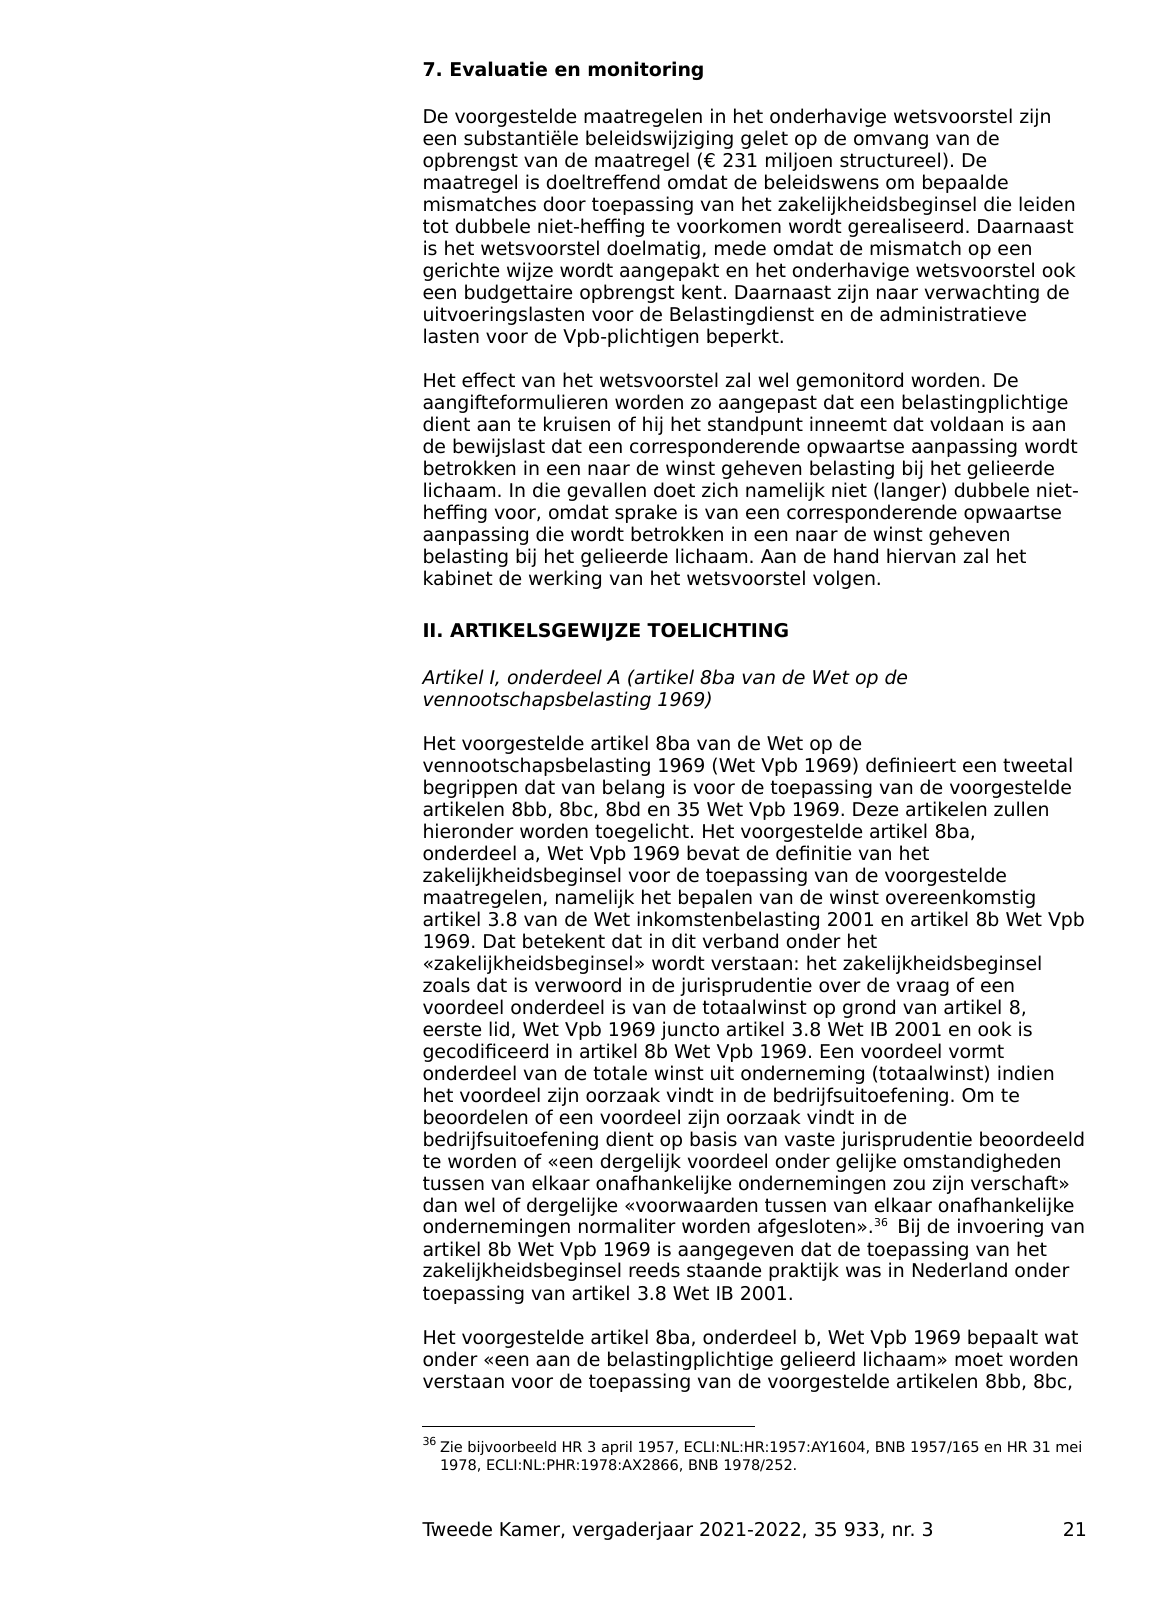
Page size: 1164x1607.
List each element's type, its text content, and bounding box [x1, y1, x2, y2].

text De voorgestelde maatregelen in het onderhavige wetsvoorstel zijn een substantiële beleidswijziging gelet op de omvang van de opbrengst van de maatregel (€ 231 miljoen structureel). De maatregel is doeltreffend omdat de beleidswens om bepaalde mismatches door toepassing van het zakelijkheidsbeginsel die leiden tot dubbele niet-heffing te voorkomen wordt gerealiseerd. Daarnaast is het wetsvoorstel doelmatig, mede omdat de mismatch op een gerichte wijze wordt aangepakt en het onderhavige wetsvoorstel ook een budgettaire opbrengst kent. Daarnaast zijn naar verwachting de uitvoeringslasten voor de Belastingdienst en de administratieve lasten voor de Vpb-plichtigen beperkt. [422, 106, 1087, 348]
subtitle Artikel I, onderdeel A (artikel 8ba van de Wet op de vennootschapsbelasting 1969) [422, 667, 1087, 711]
subtitle 7. Evaluatie en monitoring [422, 59, 1087, 81]
text Het effect van het wetsvoorstel zal wel gemonitord worden. De aangifteformulieren worden zo aangepast dat een belastingplichtige dient aan te kruisen of hij het standpunt inneemt dat voldaan is aan de bewijslast dat een corresponderende opwaartse aanpassing wordt betrokken in een naar de winst geheven belasting bij het gelieerde lichaam. In die gevallen doet zich namelijk niet (langer) dubbele niet-heffing voor, omdat sprake is van een corresponderende opwaartse aanpassing die wordt betrokken in een naar de winst geheven belasting bij het gelieerde lichaam. Aan de hand hiervan zal het kabinet de werking van het wetsvoorstel volgen. [422, 370, 1087, 590]
subtitle II. ARTIKELSGEWIJZE TOELICHTING [422, 620, 1087, 642]
text Het voorgestelde artikel 8ba, onderdeel b, Wet Vpb 1969 bepaalt wat onder «een aan de belastingplichtige gelieerd lichaam» moet worden verstaan voor de toepassing van de voorgestelde artikelen 8bb, 8bc, [422, 1327, 1087, 1392]
text Het voorgestelde artikel 8ba van de Wet op de vennootschapsbelasting 1969 (Wet Vpb 1969) definieert een tweetal begrippen dat van belang is voor de toepassing van de voorgestelde artikelen 8bb, 8bc, 8bd en 35 Wet Vpb 1969. Deze artikelen zullen hieronder worden toegelicht. Het voorgestelde artikel 8ba, onderdeel a, Wet Vpb 1969 bevat de definitie van het zakelijkheidsbeginsel voor de toepassing van de voorgestelde maatregelen, namelijk het bepalen van de winst overeenkomstig artikel 3.8 van de Wet inkomstenbelasting 2001 en artikel 8b Wet Vpb 1969. Dat betekent dat in dit verband onder het «zakelijkheidsbeginsel» wordt verstaan: het zakelijkheidsbeginsel zoals dat is verwoord in de jurisprudentie over de vraag of een voordeel onderdeel is van de totaalwinst op grond van artikel 8, eerste lid, Wet Vpb 1969 juncto artikel 3.8 Wet IB 2001 en ook is gecodificeerd in artikel 8b Wet Vpb 1969. Een voordeel vormt onderdeel van de totale winst uit onderneming (totaalwinst) indien het voordeel zijn oorzaak vindt in de bedrijfsuitoefening. Om te beoordelen of een voordeel zijn oorzaak vindt in de bedrijfsuitoefening dient op basis van vaste jurisprudentie beoordeeld te worden of «een dergelijk voordeel onder gelijke omstandigheden tussen van elkaar onafhankelijke ondernemingen zou zijn verschaft» dan wel of dergelijke «voorwaarden tussen van elkaar onafhankelijke ondernemingen normaliter worden afgesloten». Bij de invoering van artikel 8b Wet Vpb 1969 is aangegeven dat de toepassing van het zakelijkheidsbeginsel reeds staande praktijk was in Nederland onder toepassing van artikel 3.8 Wet IB 2001. [422, 733, 1087, 1304]
text Zie bijvoorbeeld HR 3 april 1957, ECLI:NL:HR:1957:AY1604, BNB 1957/165 en HR 31 mei 1978, ECLI:NL:PHR:1978:AX2866, BNB 1978/252. [422, 1435, 1087, 1474]
